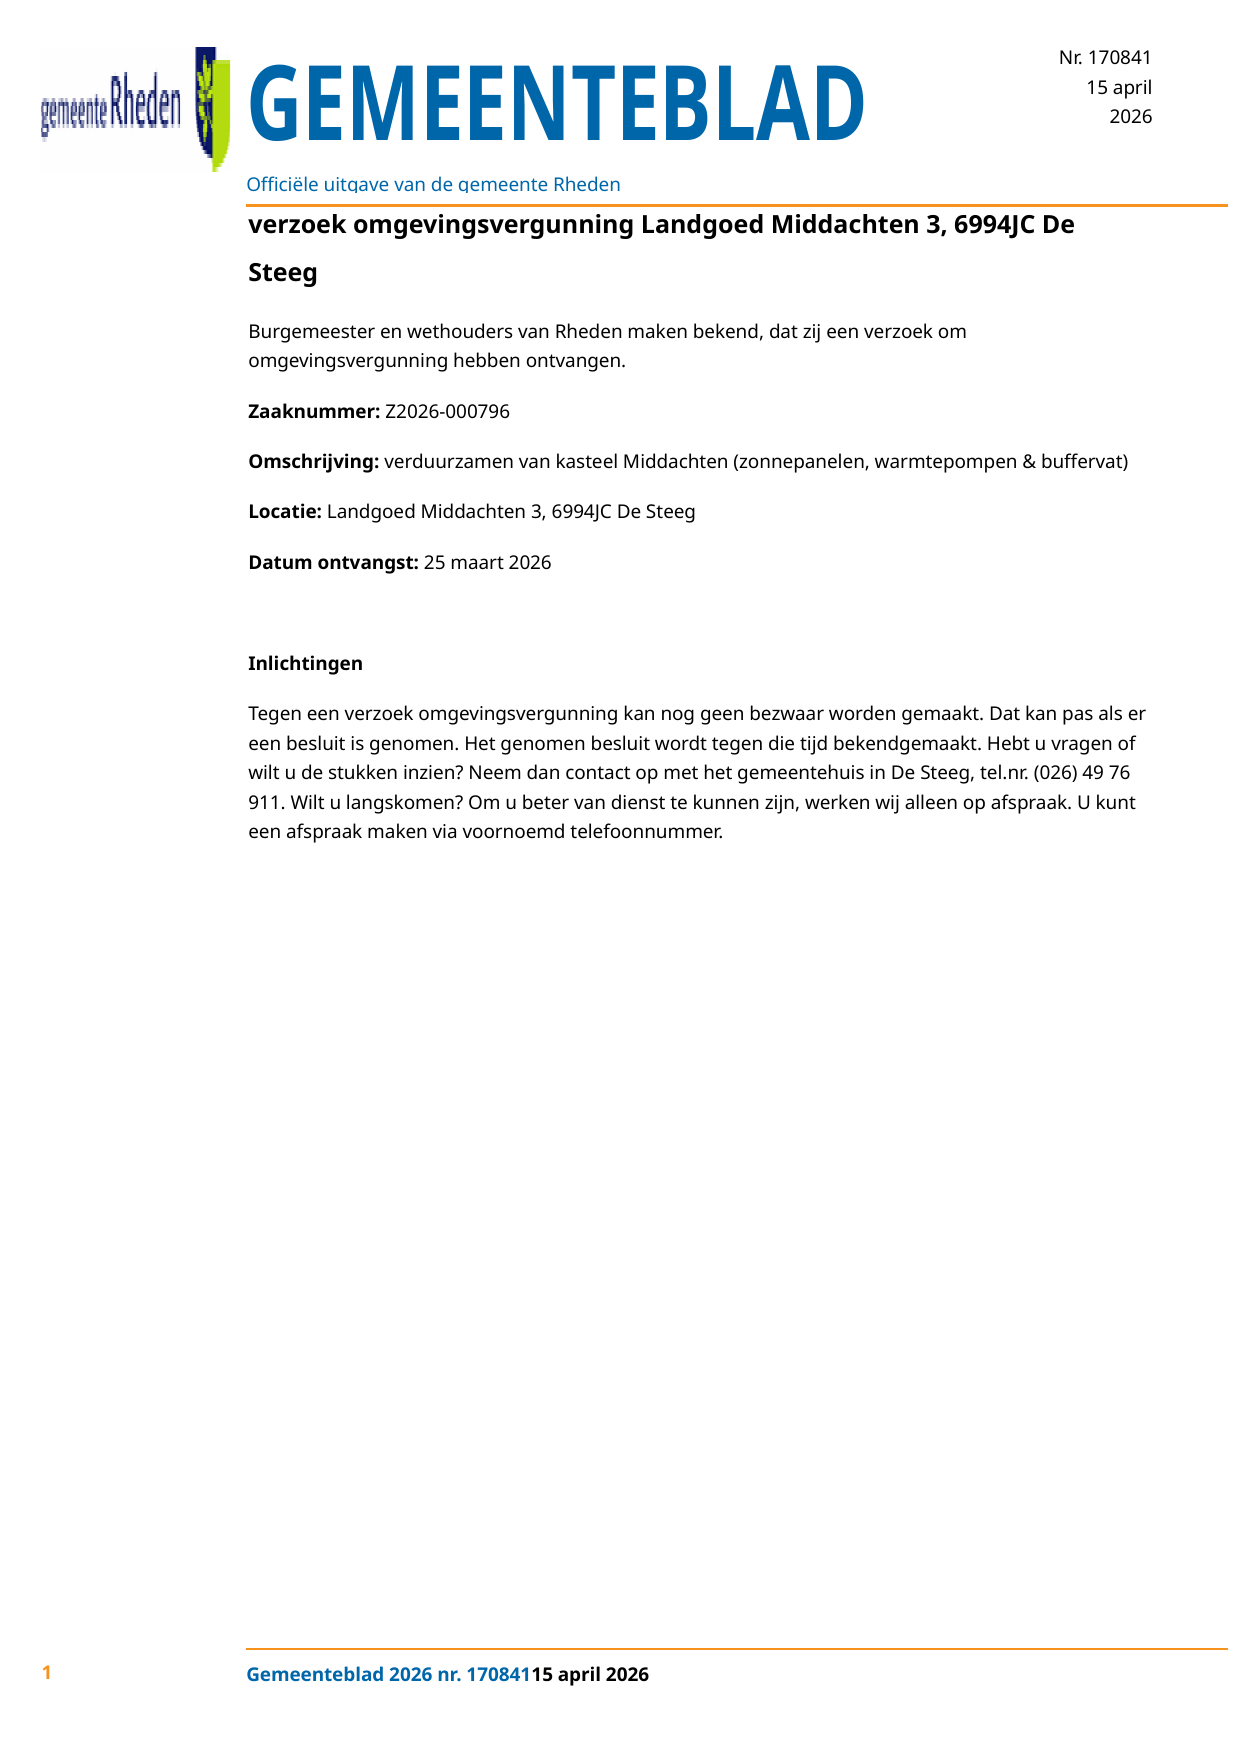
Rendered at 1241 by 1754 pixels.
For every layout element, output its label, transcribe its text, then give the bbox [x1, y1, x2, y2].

text verzoek omgevingsvergunning Landgoed Middachten 3, 6994JC De Steeg [248, 207, 1152, 288]
text Locatie: Landgoed Middachten 3, 6994JC De Steeg [248, 499, 1152, 524]
picture [41, 47, 231, 172]
text Omschrijving: verduurzamen van kasteel Middachten (zonnepanelen, warmtepompen & buffervat) [248, 448, 1152, 474]
text Tegen een verzoek omgevingsvergunning kan nog geen bezwaar worden gemaakt. Dat kan pas als er een besluit is genomen. Het genomen besluit wordt tegen die tijd bekendgemaakt. Hebt u vragen of wilt u de stukken inzien? Neem dan contact op met het gemeentehuis in De Steeg, tel.nr. (026) 49 76 911. Wilt u langskomen? Om u beter van dienst te kunnen zijn, werken wij alleen op afspraak. U kunt een afspraak maken via voornoemd telefoonnummer. [248, 700, 1152, 844]
text Zaaknummer: Z2026-000796 [248, 398, 1152, 424]
text Datum ontvangst: 25 maart 2026 [248, 549, 1152, 575]
text Inlichtingen [248, 650, 1152, 676]
text Burgemeester en wethouders van Rheden maken bekend, dat zij een verzoek om omgevingsvergunning hebben ontvangen. [248, 318, 1152, 373]
